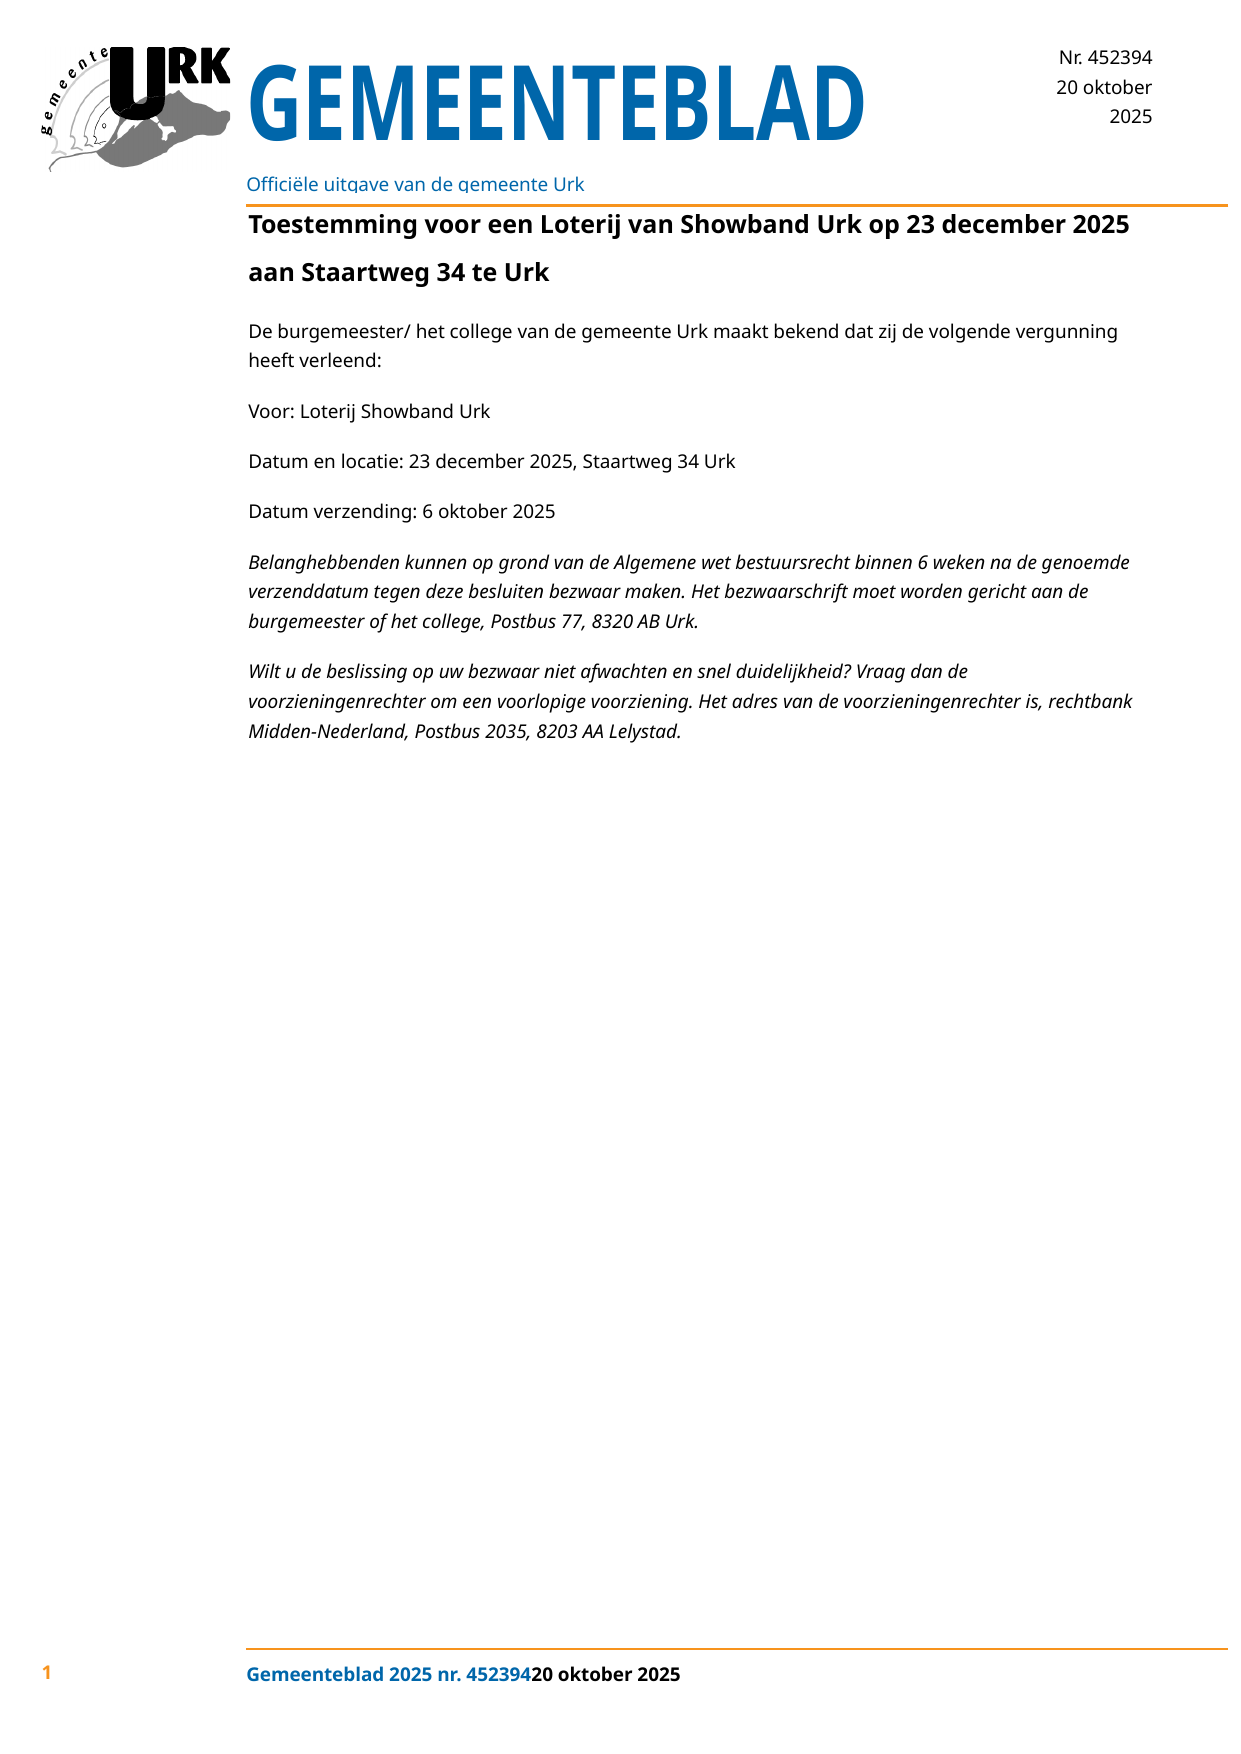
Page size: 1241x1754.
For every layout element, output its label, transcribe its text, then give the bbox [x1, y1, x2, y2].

picture [41, 47, 231, 172]
text Wilt u de beslissing op uw bezwaar niet afwachten en snel duidelijkheid? Vraag dan de voorzieningenrechter om een voorlopige voorziening. Het adres van de voorzieningenrechter is, rechtbank Midden-Nederland, Postbus 2035, 8203 AA Lelystad. [248, 659, 1152, 744]
text Datum verzending: 6 oktober 2025 [248, 499, 1152, 524]
text Voor: Loterij Showband Urk [248, 398, 1152, 424]
text Toestemming voor een Loterij van Showband Urk op 23 december 2025 aan Staartweg 34 te Urk [248, 207, 1152, 288]
text De burgemeester/ het college van de gemeente Urk maakt bekend dat zij de volgende vergunning heeft verleend: [248, 318, 1152, 373]
text Belanghebbenden kunnen op grond van de Algemene wet bestuursrecht binnen 6 weken na de genoemde verzenddatum tegen deze besluiten bezwaar maken. Het bezwaarschrift moet worden gericht aan de burgemeester of het college, Postbus 77, 8320 AB Urk. [248, 549, 1152, 634]
text Datum en locatie: 23 december 2025, Staartweg 34 Urk [248, 448, 1152, 474]
